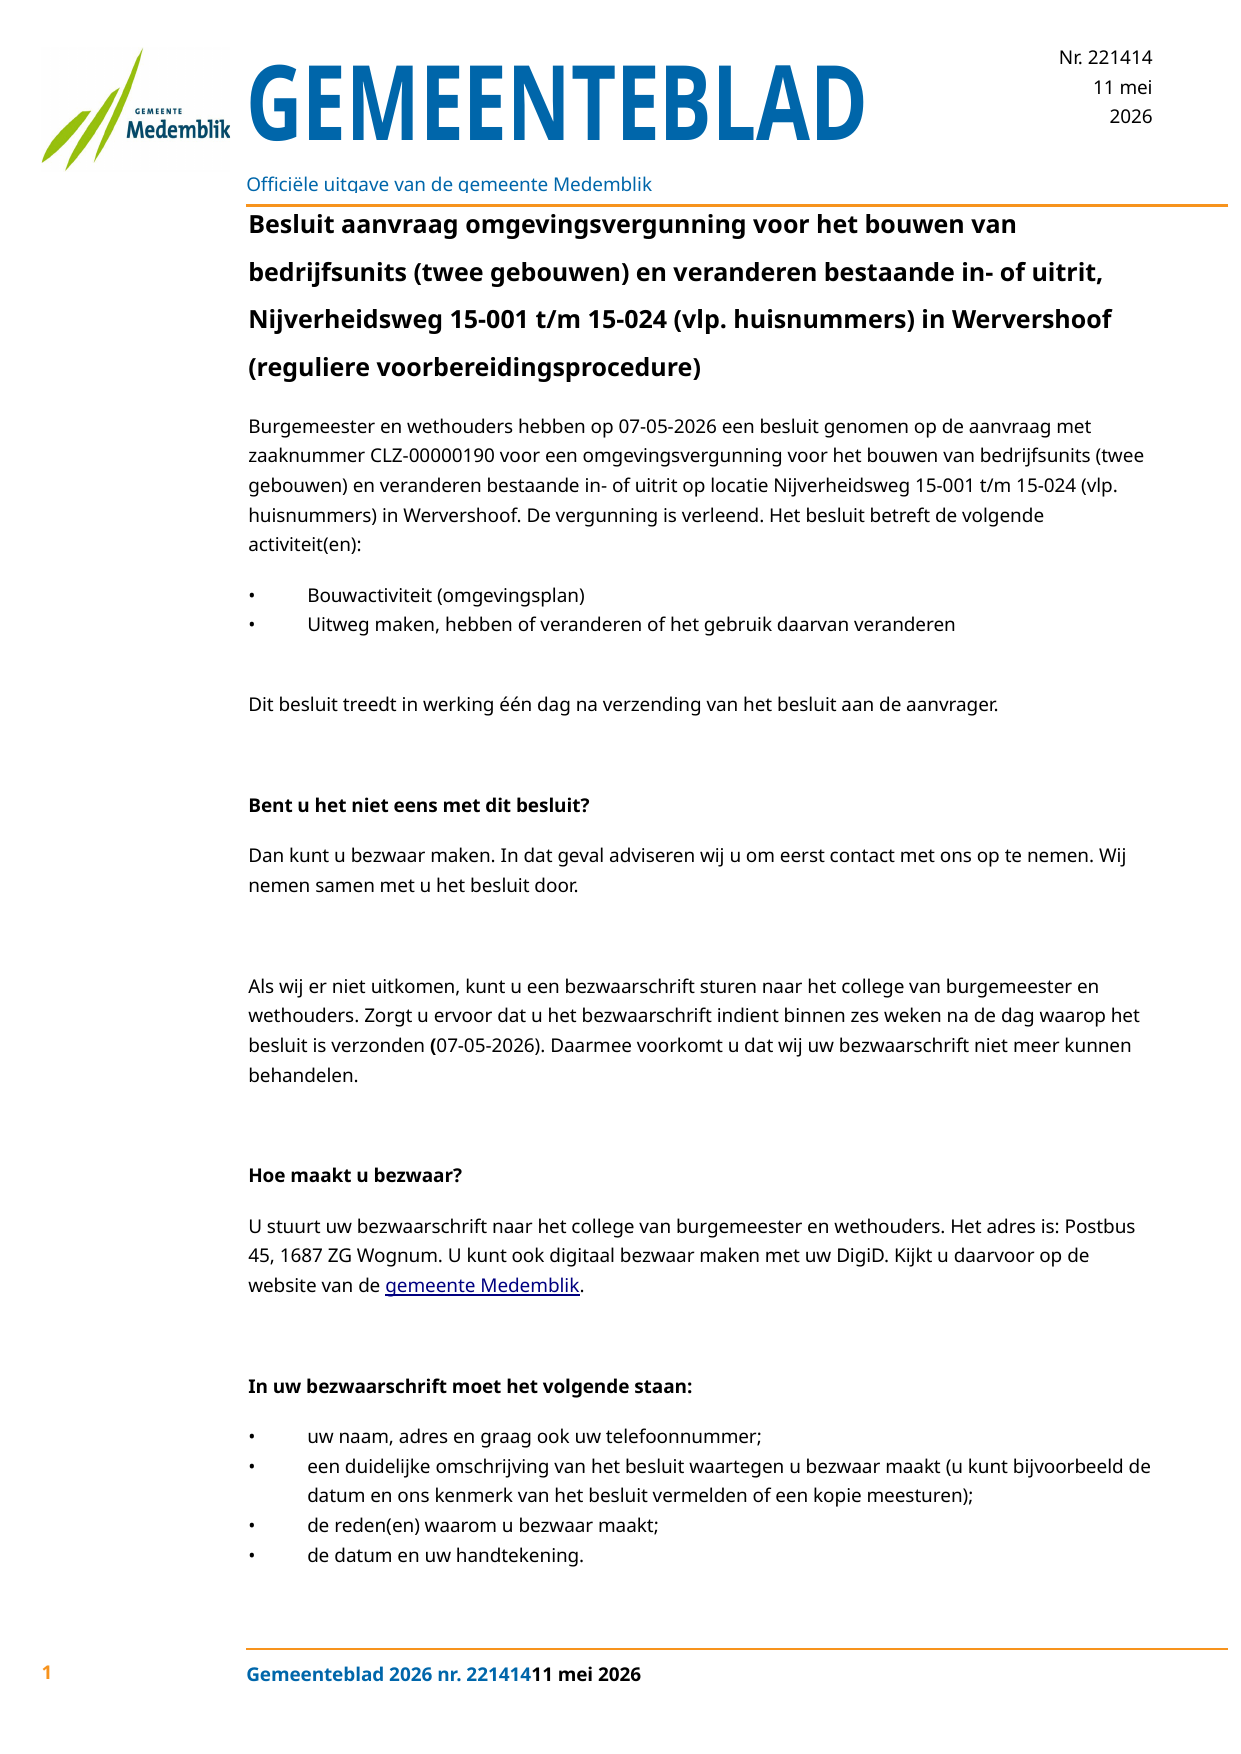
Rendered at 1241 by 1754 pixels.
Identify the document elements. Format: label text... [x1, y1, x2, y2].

text Dan kunt u bezwaar maken. In dat geval adviseren wij u om eerst contact met ons op te nemen. Wij nemen samen met u het besluit door. [248, 843, 1152, 898]
picture [41, 47, 231, 172]
list de reden(en) waarom u bezwaar maakt; [248, 1512, 1152, 1538]
text Bent u het niet eens met dit besluit? [248, 792, 1152, 818]
list een duidelijke omschrijving van het besluit waartegen u bezwaar maakt (u kunt bijvoorbeeld de datum en ons kenmerk van het besluit vermelden of een kopie meesturen); [248, 1453, 1152, 1508]
text Dit besluit treedt in werking één dag na verzending van het besluit aan de aanvrager. [248, 691, 1152, 717]
text Burgemeester en wethouders hebben op 07-05-2026 een besluit genomen op de aanvraag met zaaknummer CLZ-00000190 voor een omgevingsvergunning voor het bouwen van bedrijfsunits (twee gebouwen) en veranderen bestaande in- of uitrit op locatie Nijverheidsweg 15-001 t/m 15-024 (vlp. huisnummers) in Wervershoof. De vergunning is verleend. Het besluit betreft de volgende activiteit(en): [248, 413, 1152, 557]
list Uitweg maken, hebben of veranderen of het gebruik daarvan veranderen [248, 611, 1152, 637]
text Hoe maakt u bezwaar? [248, 1163, 1152, 1188]
list uw naam, adres en graag ook uw telefoonnummer; [248, 1423, 1152, 1449]
text In uw bezwaarschrift moet het volgende staan: [248, 1373, 1152, 1399]
list Bouwactiviteit (omgevingsplan) [248, 582, 1152, 608]
list de datum en uw handtekening. [248, 1542, 1152, 1568]
text Besluit aanvraag omgevingsvergunning voor het bouwen van bedrijfsunits (twee gebouwen) en veranderen bestaande in- of uitrit, Nijverheidsweg 15-001 t/m 15-024 (vlp. huisnummers) in Wervershoof (reguliere voorbereidingsprocedure) [248, 207, 1152, 384]
text U stuurt uw bezwaarschrift naar het college van burgemeester en wethouders. Het adres is: Postbus 45, 1687 ZG Wognum. U kunt ook digitaal bezwaar maken met uw DigiD. Kijkt u daarvoor op de website van de gemeente Medemblik. [248, 1213, 1152, 1298]
text Als wij er niet uitkomen, kunt u een bezwaarschrift sturen naar het college van burgemeester en wethouders. Zorgt u ervoor dat u het bezwaarschrift indient binnen zes weken na de dag waarop het besluit is verzonden (07-05-2026). Daarmee voorkomt u dat wij uw bezwaarschrift niet meer kunnen behandelen. [248, 973, 1152, 1088]
